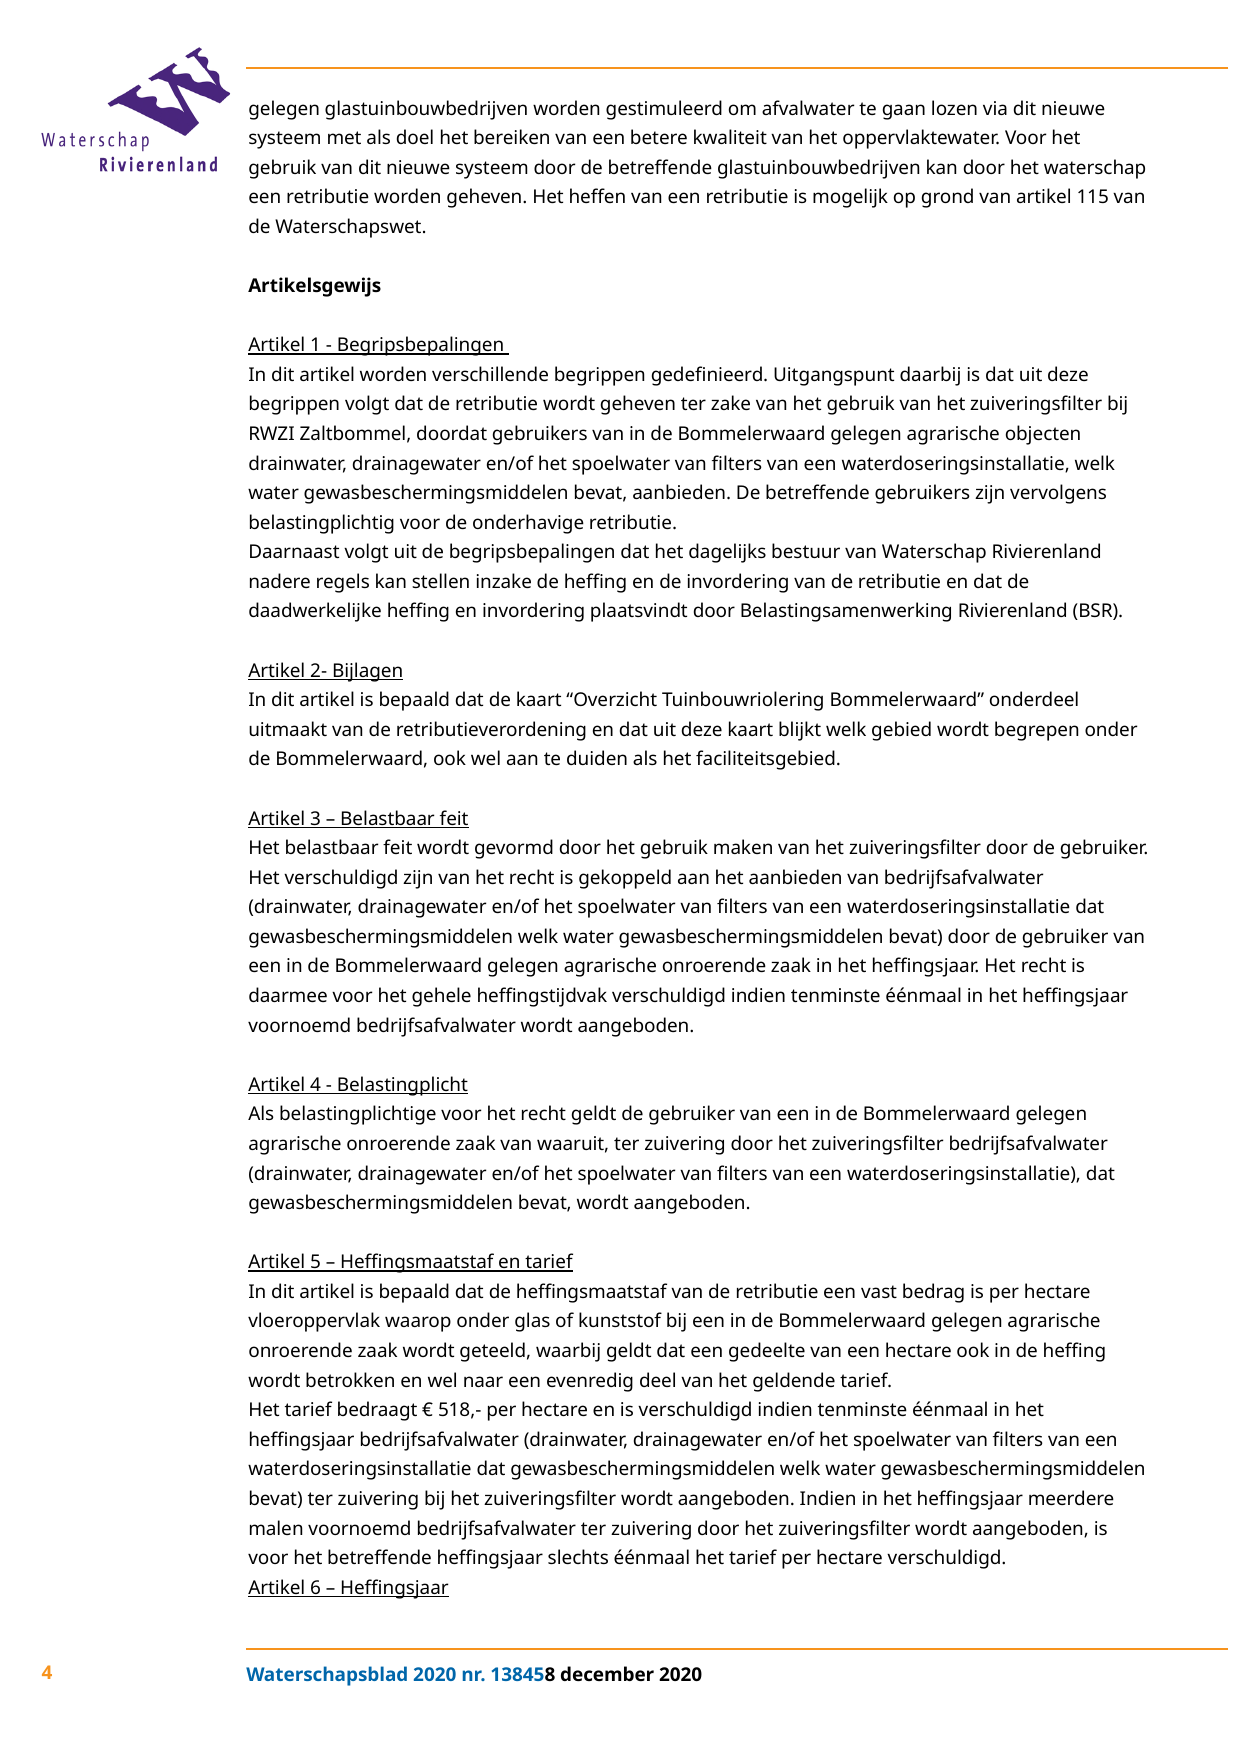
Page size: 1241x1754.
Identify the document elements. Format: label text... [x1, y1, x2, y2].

text In dit artikel is bepaald dat de kaart “Overzicht Tuinbouwriolering Bommelerwaard” onderdeel uitmaakt van de retributieverordening en dat uit deze kaart blijkt welk gebied wordt begrepen onder de Bommelerwaard, ook wel aan te duiden als het faciliteitsgebied. [248, 686, 1152, 771]
text Artikelsgewijs [248, 272, 1152, 298]
text Artikel 6 – Heffingsjaar [248, 1574, 1152, 1600]
text In dit artikel is bepaald dat de heffingsmaatstaf van de retributie een vast bedrag is per hectare vloeroppervlak waarop onder glas of kunststof bij een in de Bommelerwaard gelegen agrarische onroerende zaak wordt geteeld, waarbij geldt dat een gedeelte van een hectare ook in de heffing wordt betrokken en wel naar een evenredig deel van het geldende tarief. [248, 1278, 1152, 1393]
text Artikel 5 – Heffingsmaatstaf en tarief [248, 1248, 1152, 1274]
text Het tarief bedraagt € 518,- per hectare en is verschuldigd indien tenminste éénmaal in het heffingsjaar bedrijfsafvalwater (drainwater, drainagewater en/of het spoelwater van filters van een waterdoseringsinstallatie dat gewasbeschermingsmiddelen welk water gewasbeschermingsmiddelen bevat) ter zuivering bij het zuiveringsfilter wordt aangeboden. Indien in het heffingsjaar meerdere malen voornoemd bedrijfsafvalwater ter zuivering door het zuiveringsfilter wordt aangeboden, is voor het betreffende heffingsjaar slechts éénmaal het tarief per hectare verschuldigd. [248, 1396, 1152, 1570]
text Daarnaast volgt uit de begripsbepalingen dat het dagelijks bestuur van Waterschap Rivierenland nadere regels kan stellen inzake de heffing en de invordering van de retributie en dat de daadwerkelijke heffing en invordering plaatsvindt door Belastingsamenwerking Rivierenland (BSR). [248, 538, 1152, 623]
text Als belastingplichtige voor het recht geldt de gebruiker van een in de Bommelerwaard gelegen agrarische onroerende zaak van waaruit, ter zuivering door het zuiveringsfilter bedrijfsafvalwater (drainwater, drainagewater en/of het spoelwater van filters van een waterdoseringsinstallatie), dat gewasbeschermingsmiddelen bevat, wordt aangeboden. [248, 1101, 1152, 1215]
text Artikel 1 - Begripsbepalingen [248, 331, 1152, 357]
text Het belastbaar feit wordt gevormd door het gebruik maken van het zuiveringsfilter door de gebruiker. Het verschuldigd zijn van het recht is gekoppeld aan het aanbieden van bedrijfsafvalwater (drainwater, drainagewater en/of het spoelwater van filters van een waterdoseringsinstallatie dat gewasbeschermingsmiddelen welk water gewasbeschermingsmiddelen bevat) door de gebruiker van een in de Bommelerwaard gelegen agrarische onroerende zaak in het heffingsjaar. Het recht is daarmee voor het gehele heffingstijdvak verschuldigd indien tenminste éénmaal in het heffingsjaar voornoemd bedrijfsafvalwater wordt aangeboden. [248, 834, 1152, 1038]
text In dit artikel worden verschillende begrippen gedefinieerd. Uitgangspunt daarbij is dat uit deze begrippen volgt dat de retributie wordt geheven ter zake van het gebruik van het zuiveringsfilter bij RWZI Zaltbommel, doordat gebruikers van in de Bommelerwaard gelegen agrarische objecten drainwater, drainagewater en/of het spoelwater van filters van een waterdoseringsinstallatie, welk water gewasbeschermingsmiddelen bevat, aanbieden. De betreffende gebruikers zijn vervolgens belastingplichtig voor de onderhavige retributie. [248, 361, 1152, 535]
text Artikel 2- Bijlagen [248, 657, 1152, 683]
text Artikel 3 – Belastbaar feit [248, 805, 1152, 831]
picture [41, 47, 231, 172]
text Artikel 4 - Belastingplicht [248, 1071, 1152, 1097]
text gelegen glastuinbouwbedrijven worden gestimuleerd om afvalwater te gaan lozen via dit nieuwe systeem met als doel het bereiken van een betere kwaliteit van het oppervlaktewater. Voor het gebruik van dit nieuwe systeem door de betreffende glastuinbouwbedrijven kan door het waterschap een retributie worden geheven. Het heffen van een retributie is mogelijk op grond van artikel 115 van de Waterschapswet. [248, 95, 1152, 239]
